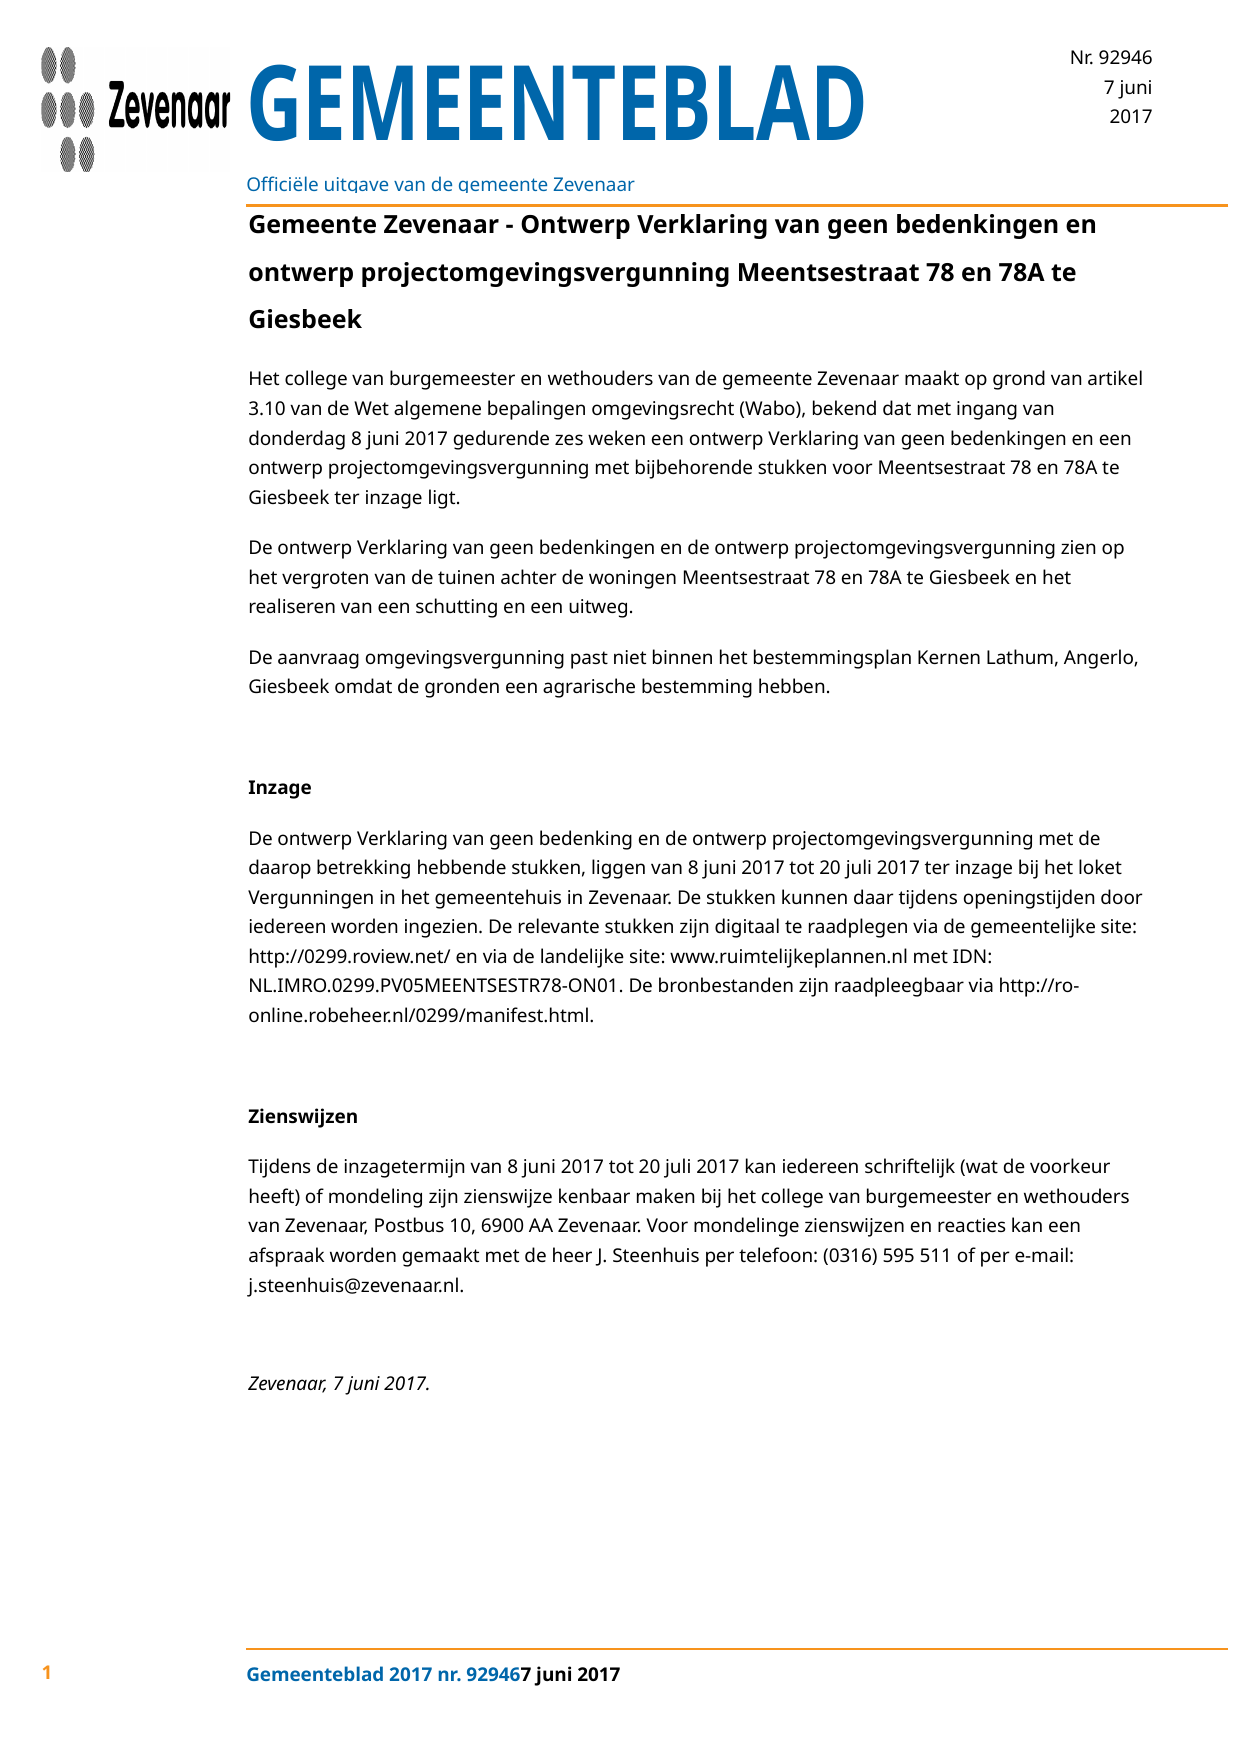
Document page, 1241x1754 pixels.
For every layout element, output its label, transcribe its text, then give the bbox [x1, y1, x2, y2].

text Inzage [248, 774, 1152, 800]
picture [41, 47, 231, 172]
text Het college van burgemeester en wethouders van de gemeente Zevenaar maakt op grond van artikel 3.10 van de Wet algemene bepalingen omgevingsrecht (Wabo), bekend dat met ingang van donderdag 8 juni 2017 gedurende zes weken een ontwerp Verklaring van geen bedenkingen en een ontwerp projectomgevingsvergunning met bijbehorende stukken voor Meentsestraat 78 en 78A te Giesbeek ter inzage ligt. [248, 366, 1152, 509]
text De ontwerp Verklaring van geen bedenkingen en de ontwerp projectomgevingsvergunning zien op het vergroten van de tuinen achter de woningen Meentsestraat 78 en 78A te Giesbeek en het realiseren van een schutting en een uitweg. [248, 534, 1152, 619]
text Tijdens de inzagetermijn van 8 juni 2017 tot 20 juli 2017 kan iedereen schriftelijk (wat de voorkeur heeft) of mondeling zijn zienswijze kenbaar maken bij het college van burgemeester en wethouders van Zevenaar, Postbus 10, 6900 AA Zevenaar. Voor mondelinge zienswijzen en reacties kan een afspraak worden gemaakt met de heer J. Steenhuis per telefoon: (0316) 595 511 of per e-mail: j.steenhuis@zevenaar.nl. [248, 1153, 1152, 1297]
text Zevenaar, 7 juni 2017. [248, 1370, 1152, 1396]
text Zienswijzen [248, 1103, 1152, 1129]
text De aanvraag omgevingsvergunning past niet binnen het bestemmingsplan Kernen Lathum, Angerlo, Giesbeek omdat de gronden een agrarische bestemming hebben. [248, 644, 1152, 699]
text Gemeente Zevenaar - Ontwerp Verklaring van geen bedenkingen en ontwerp projectomgevingsvergunning Meentsestraat 78 en 78A te Giesbeek [248, 207, 1152, 336]
text De ontwerp Verklaring van geen bedenking en de ontwerp projectomgevingsvergunning met de daarop betrekking hebbende stukken, liggen van 8 juni 2017 tot 20 juli 2017 ter inzage bij het loket Vergunningen in het gemeentehuis in Zevenaar. De stukken kunnen daar tijdens openingstijden door iedereen worden ingezien. De relevante stukken zijn digitaal te raadplegen via de gemeentelijke site: http://0299.roview.net/ en via de landelijke site: www.ruimtelijkeplannen.nl met IDN: NL.IMRO.0299.PV05MEENTSESTR78-ON01. De bronbestanden zijn raadpleegbaar via http://ro-online.robeheer.nl/0299/manifest.html. [248, 825, 1152, 1028]
